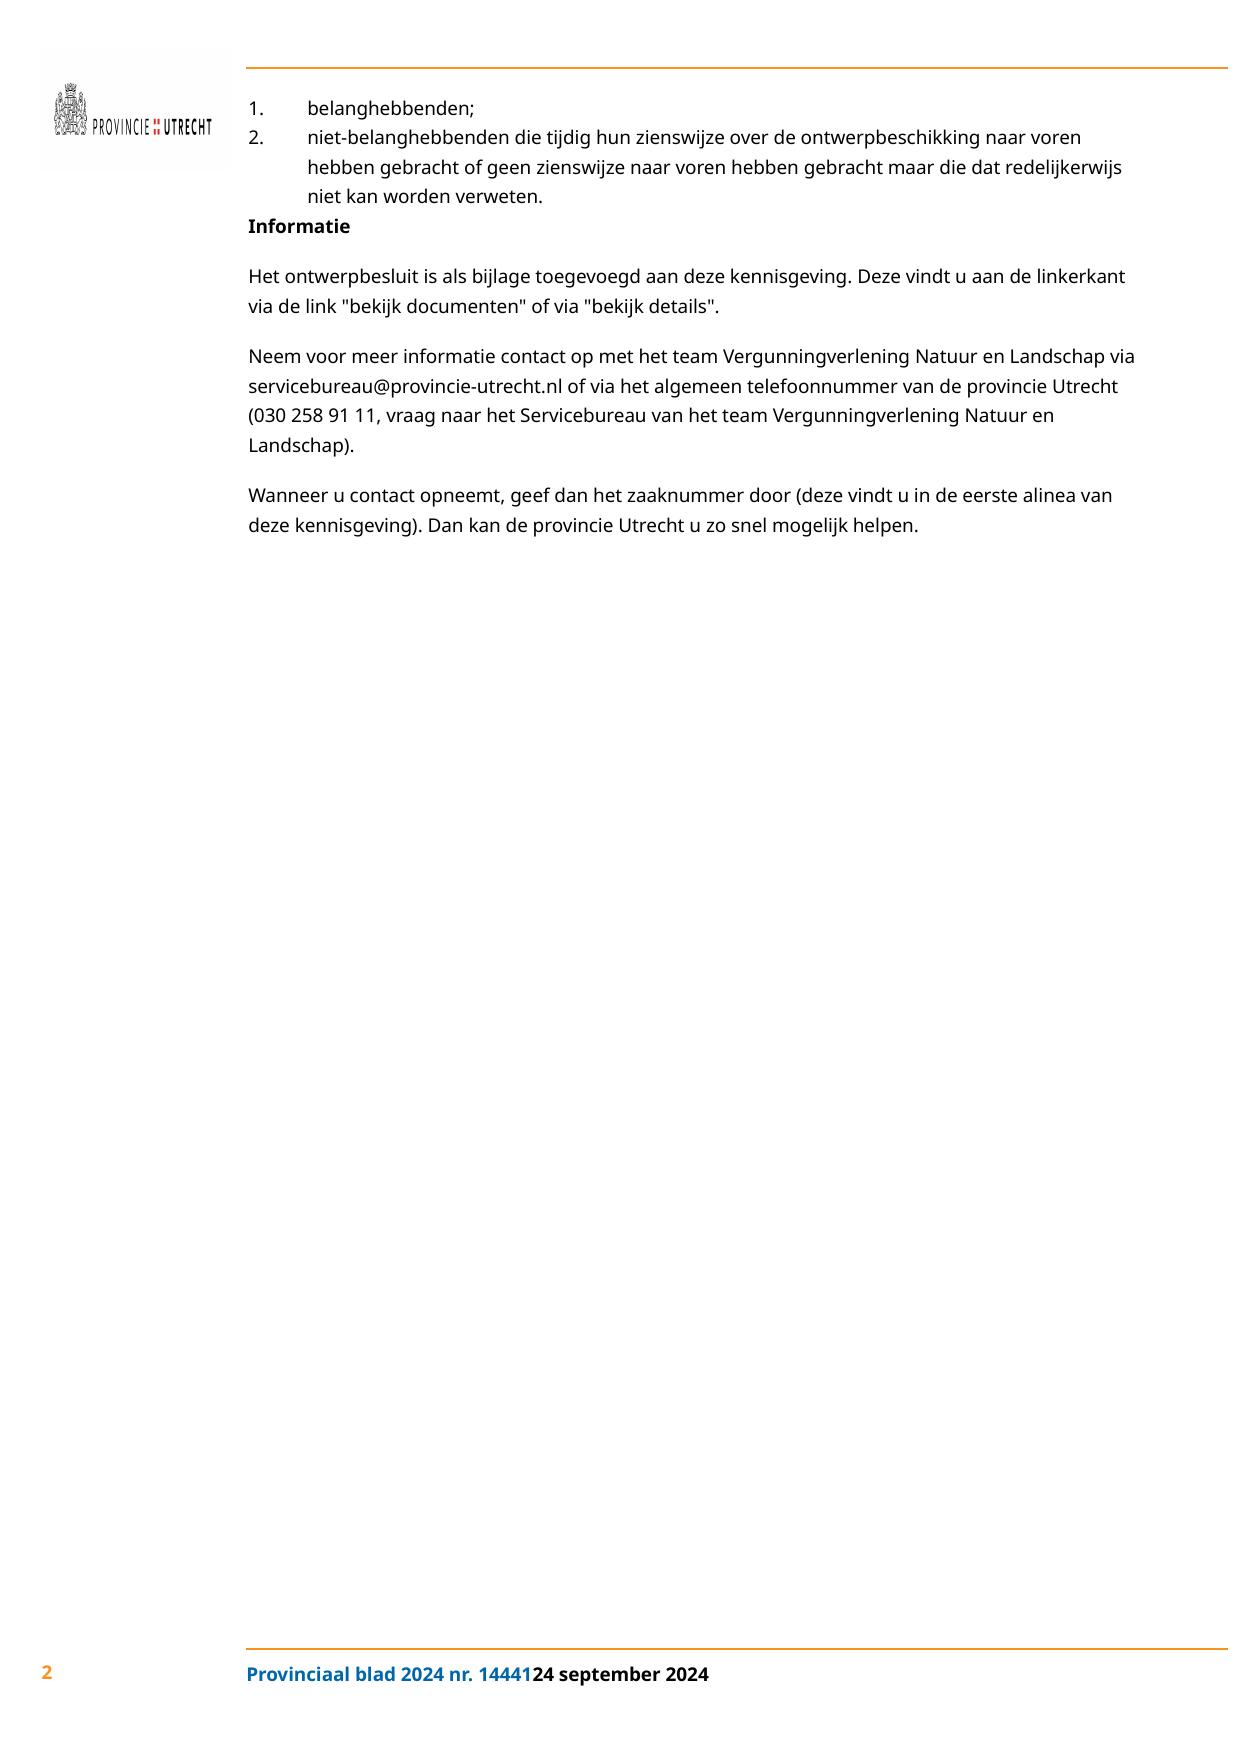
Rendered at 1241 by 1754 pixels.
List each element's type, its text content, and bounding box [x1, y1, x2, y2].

list niet-belanghebbenden die tijdig hun zienswijze over de ontwerpbeschikking naar voren hebben gebracht of geen zienswijze naar voren hebben gebracht maar die dat redelijkerwijs niet kan worden verweten. [248, 124, 1152, 209]
text Informatie [248, 213, 1152, 239]
text Neem voor meer informatie contact op met het team Vergunningverlening Natuur en Landschap via servicebureau@provincie-utrecht.nl of via het algemeen telefoonnummer van de provincie Utrecht (030 258 91 11, vraag naar het Servicebureau van het team Vergunningverlening Natuur en Landschap). [248, 343, 1152, 458]
text Wanneer u contact opneemt, geef dan het zaaknummer door (deze vindt u in de eerste alinea van deze kennisgeving). Dan kan de provincie Utrecht u zo snel mogelijk helpen. [248, 483, 1152, 538]
text Het ontwerpbesluit is als bijlage toegevoegd aan deze kennisgeving. Deze vindt u aan de linkerkant via de link "bekijk documenten" of via "bekijk details". [248, 263, 1152, 319]
list belanghebbenden; [248, 95, 1152, 121]
picture [41, 47, 231, 172]
